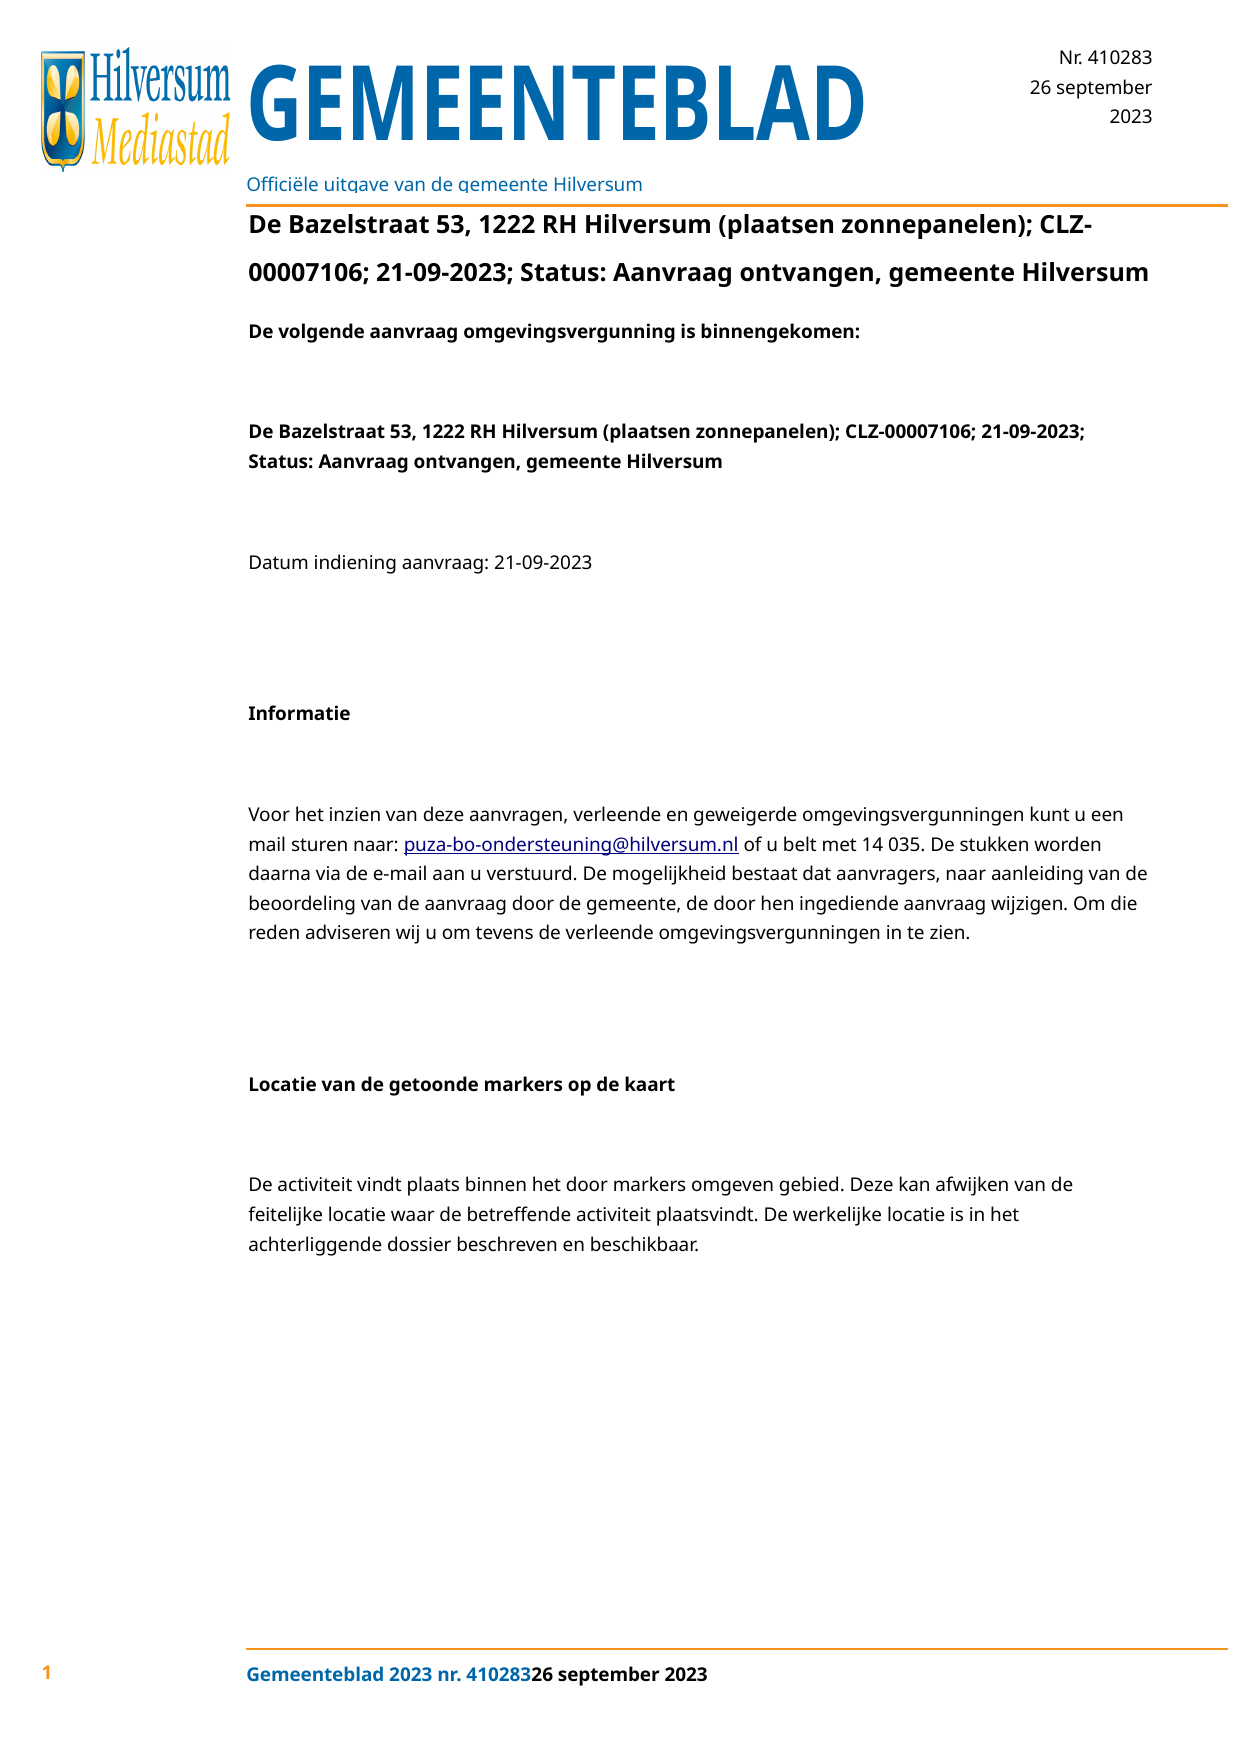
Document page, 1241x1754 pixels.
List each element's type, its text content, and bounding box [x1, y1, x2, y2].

text Datum indiening aanvraag: 21-09-2023 [248, 549, 1152, 575]
text De Bazelstraat 53, 1222 RH Hilversum (plaatsen zonnepanelen); CLZ-00007106; 21-09-2023; Status: Aanvraag ontvangen, gemeente Hilversum [248, 419, 1152, 474]
text Informatie [248, 700, 1152, 726]
picture [41, 47, 231, 172]
text Voor het inzien van deze aanvragen, verleende en geweigerde omgevingsvergunningen kunt u een mail sturen naar: puza-bo-ondersteuning@hilversum.nl of u belt met 14 035. De stukken worden daarna via de e-mail aan u verstuurd. De mogelijkheid bestaat dat aanvragers, naar aanleiding van de beoordeling van de aanvraag door de gemeente, de door hen ingediende aanvraag wijzigen. Om die reden adviseren wij u om tevens de verleende omgevingsvergunningen in te zien. [248, 801, 1152, 945]
text De activiteit vindt plaats binnen het door markers omgeven gebied. Deze kan afwijken van de feitelijke locatie waar de betreffende activiteit plaatsvindt. De werkelijke locatie is in het achterliggende dossier beschreven en beschikbaar. [248, 1172, 1152, 1257]
text De Bazelstraat 53, 1222 RH Hilversum (plaatsen zonnepanelen); CLZ-00007106; 21-09-2023; Status: Aanvraag ontvangen, gemeente Hilversum [248, 207, 1152, 288]
text Locatie van de getoonde markers op de kaart [248, 1071, 1152, 1097]
text De volgende aanvraag omgevingsvergunning is binnengekomen: [248, 318, 1152, 344]
